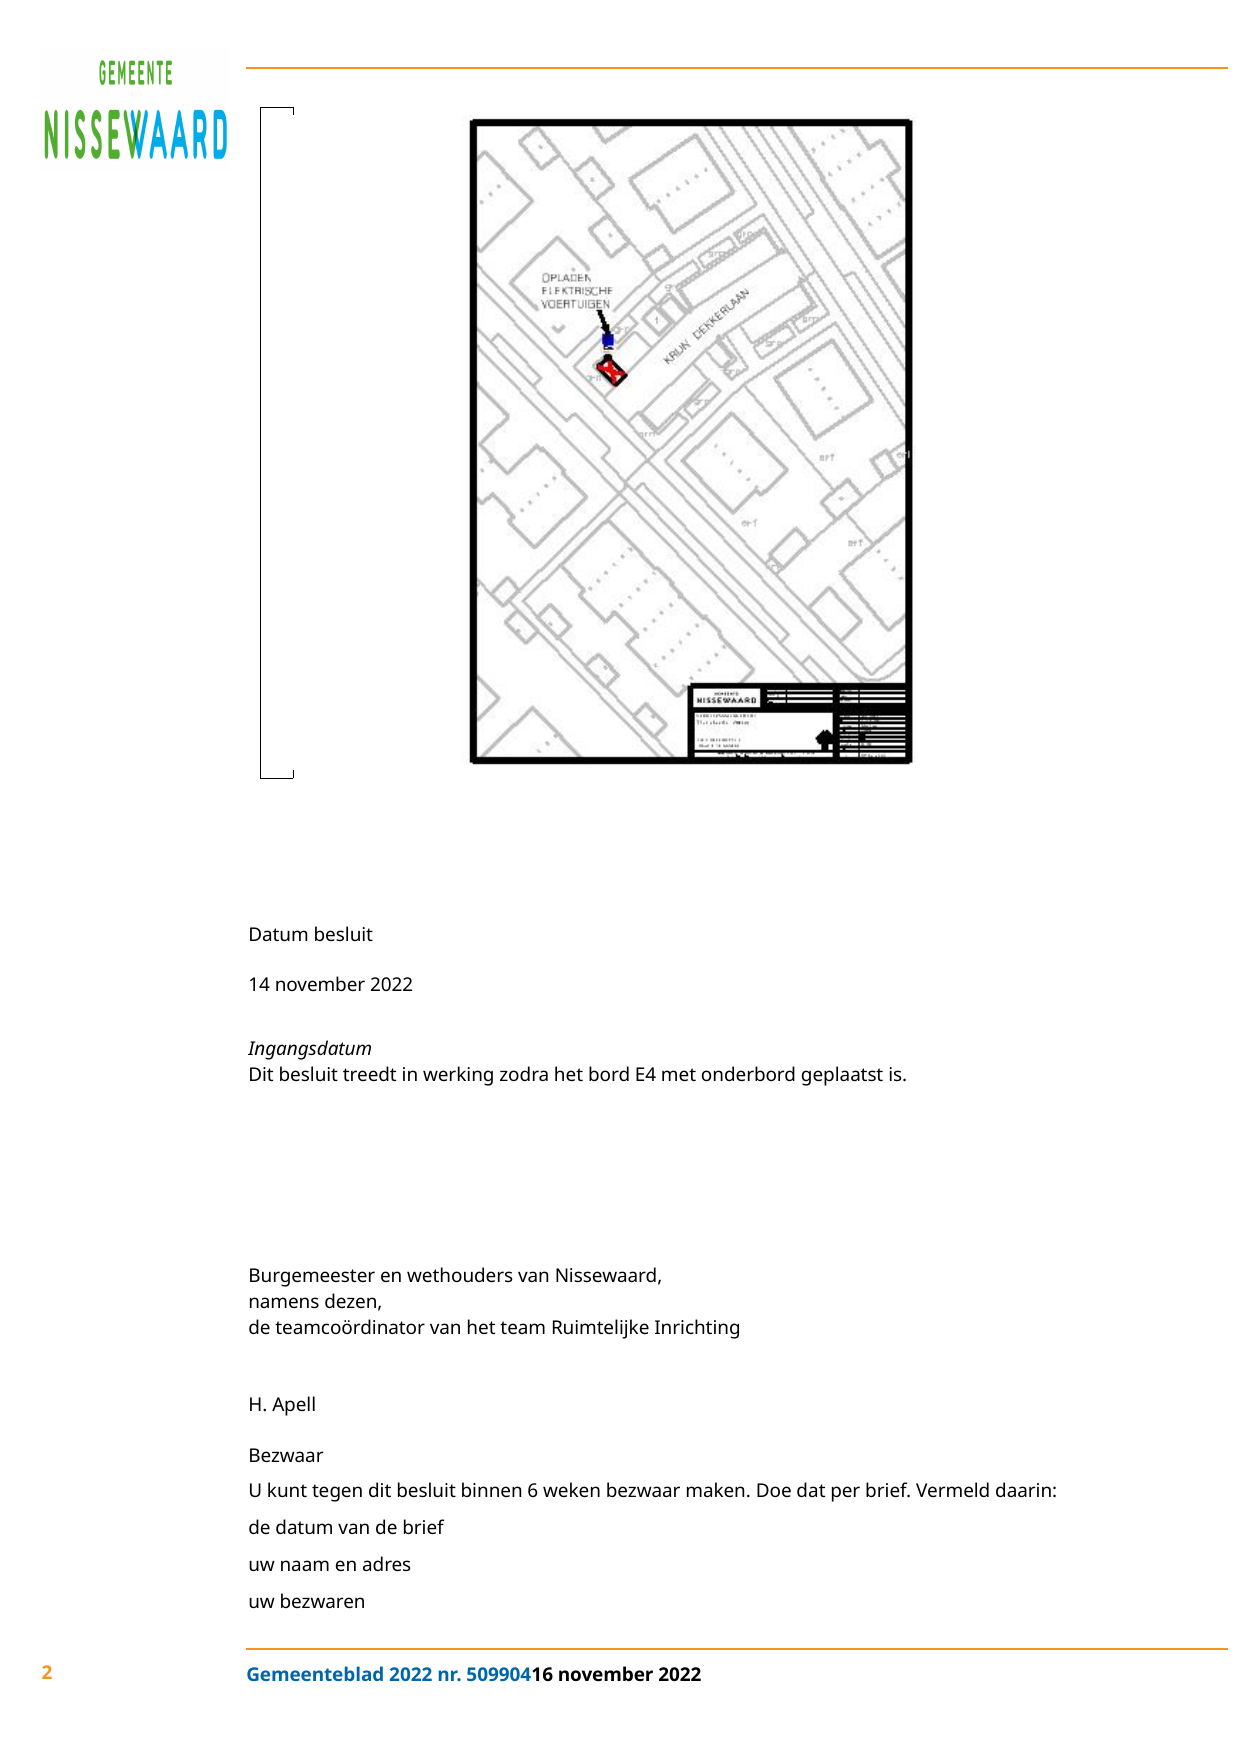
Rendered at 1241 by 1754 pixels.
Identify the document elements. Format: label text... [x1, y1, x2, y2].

text Ingangsdatum [248, 1036, 1152, 1061]
text Burgemeester en wethouders van Nissewaard, [248, 1262, 1152, 1288]
text de teamcoördinator van het team Ruimtelijke Inrichting [248, 1314, 1152, 1339]
text uw naam en adres [248, 1556, 1152, 1575]
text Dit besluit treedt in werking zodra het bord E4 met onderbord geplaatst is. [248, 1061, 1152, 1087]
text Bezwaar [248, 1442, 1152, 1468]
text U kunt tegen dit besluit binnen 6 weken bezwaar maken. Doe dat per brief. Vermeld daarin: [248, 1482, 1152, 1501]
text uw bezwaren [248, 1593, 1152, 1612]
text 14 november 2022 [248, 972, 1152, 997]
text namens dezen, [248, 1288, 1152, 1314]
picture [268, 115, 1173, 770]
text Datum besluit [248, 921, 1152, 947]
picture [41, 47, 231, 172]
text H. Apell [248, 1391, 1152, 1417]
text de datum van de brief [248, 1519, 1152, 1538]
